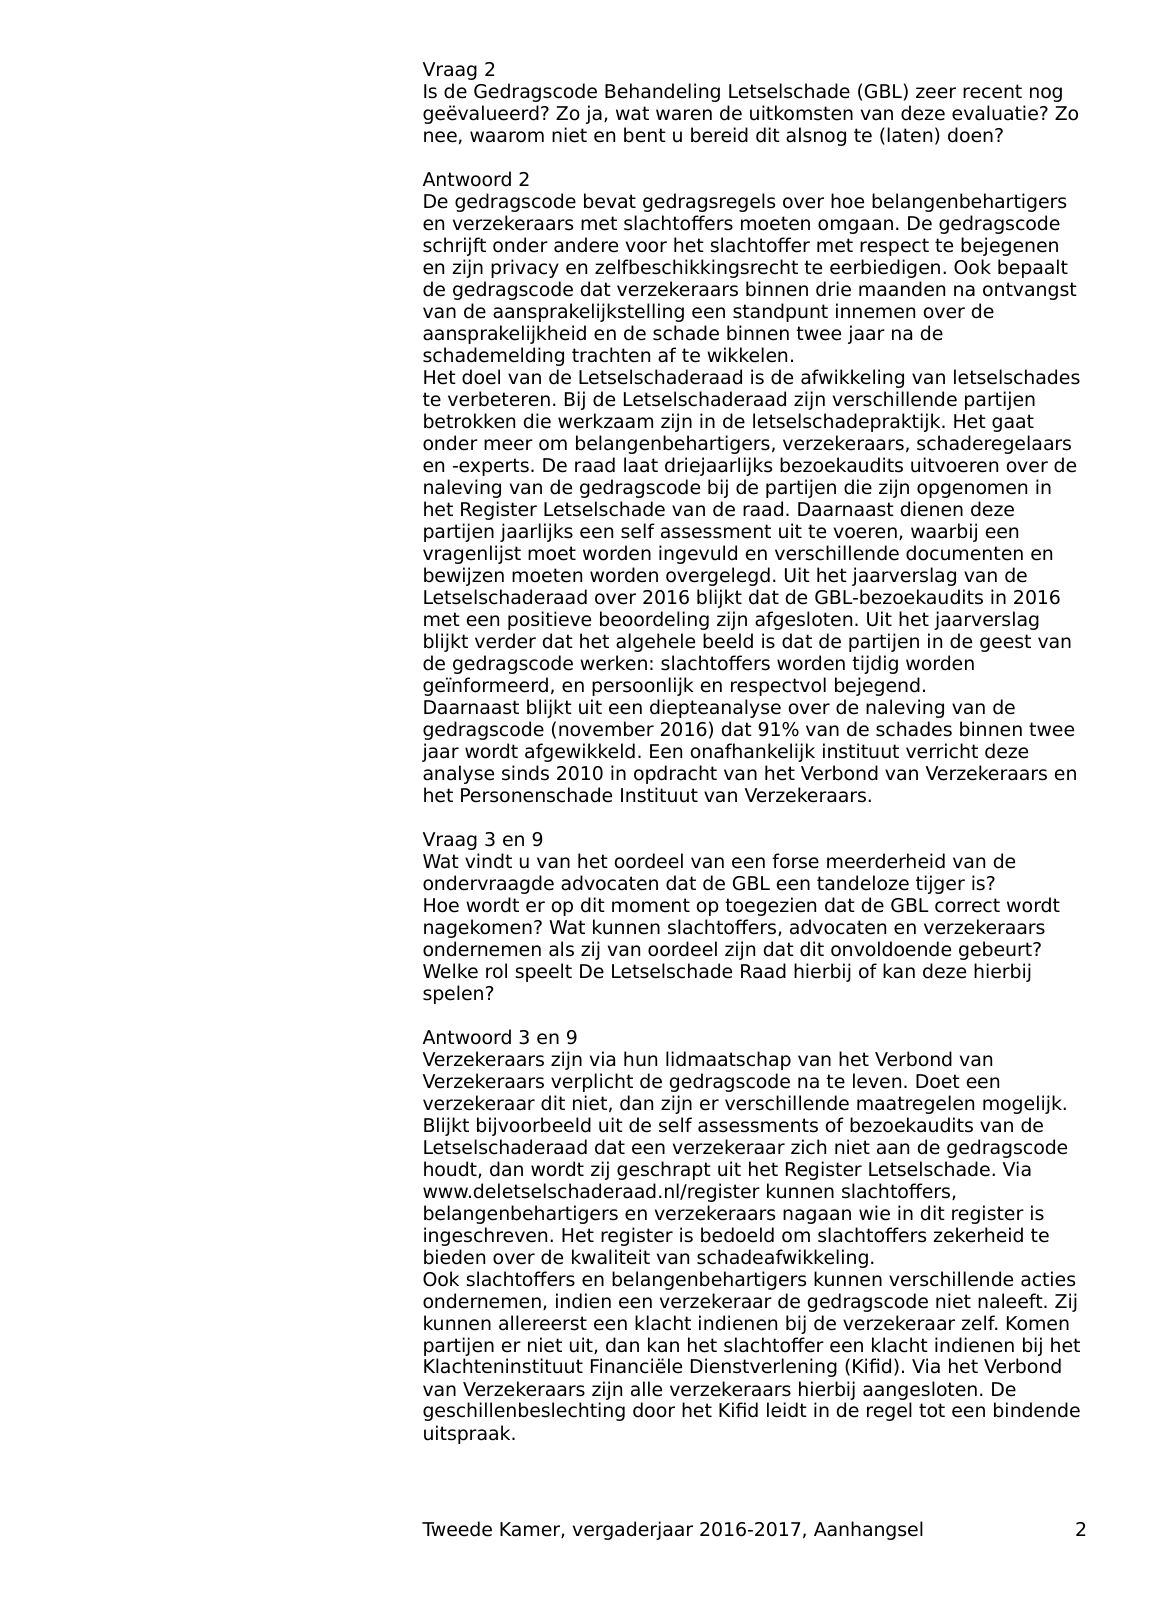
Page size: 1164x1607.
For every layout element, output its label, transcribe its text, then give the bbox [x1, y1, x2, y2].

text Verzekeraars zijn via hun lidmaatschap van het Verbond van Verzekeraars verplicht de gedragscode na te leven. Doet een verzekeraar dit niet, dan zijn er verschillende maatregelen mogelijk. Blijkt bijvoorbeeld uit de self assessments of bezoekaudits van de Letselschaderaad dat een verzekeraar zich niet aan de gedragscode houdt, dan wordt zij geschrapt uit het Register Letselschade. Via www.deletselschaderaad.nl/register kunnen slachtoffers, belangenbehartigers en verzekeraars nagaan wie in dit register is ingeschreven. Het register is bedoeld om slachtoffers zekerheid te bieden over de kwaliteit van schadeafwikkeling. [422, 1049, 1087, 1268]
text De gedragscode bevat gedragsregels over hoe belangenbehartigers en verzekeraars met slachtoffers moeten omgaan. De gedragscode schrijft onder andere voor het slachtoffer met respect te bejegenen en zijn privacy en zelfbeschikkingsrecht te eerbiedigen. Ook bepaalt de gedragscode dat verzekeraars binnen drie maanden na ontvangst van de aansprakelijkstelling een standpunt innemen over de aansprakelijkheid en de schade binnen twee jaar na de schademelding trachten af te wikkelen. [422, 191, 1087, 367]
text Daarnaast blijkt uit een diepteanalyse over de naleving van de gedragscode (november 2016) dat 91% van de schades binnen twee jaar wordt afgewikkeld. Een onafhankelijk instituut verricht deze analyse sinds 2010 in opdracht van het Verbond van Verzekeraars en het Personenschade Instituut van Verzekeraars. [422, 697, 1087, 807]
text Vraag 3 en 9 [422, 829, 1087, 851]
text Antwoord 2 [422, 169, 1087, 191]
text Het doel van de Letselschaderaad is de afwikkeling van letselschades te verbeteren. Bij de Letselschaderaad zijn verschillende partijen betrokken die werkzaam zijn in de letselschadepraktijk. Het gaat onder meer om belangenbehartigers, verzekeraars, schaderegelaars en -experts. De raad laat driejaarlijks bezoekaudits uitvoeren over de naleving van de gedragscode bij de partijen die zijn opgenomen in het Register Letselschade van de raad. Daarnaast dienen deze partijen jaarlijks een self assessment uit te voeren, waarbij een vragenlijst moet worden ingevuld en verschillende documenten en bewijzen moeten worden overgelegd. Uit het jaarverslag van de Letselschaderaad over 2016 blijkt dat de GBL-bezoekaudits in 2016 met een positieve beoordeling zijn afgesloten. Uit het jaarverslag blijkt verder dat het algehele beeld is dat de partijen in de geest van de gedragscode werken: slachtoffers worden tijdig worden geïnformeerd, en persoonlijk en respectvol bejegend. [422, 367, 1087, 697]
text Antwoord 3 en 9 [422, 1027, 1087, 1049]
text Vraag 2 [422, 59, 1087, 81]
text Wat vindt u van het oordeel van een forse meerderheid van de ondervraagde advocaten dat de GBL een tandeloze tijger is? [422, 851, 1087, 895]
text Is de Gedragscode Behandeling Letselschade (GBL) zeer recent nog geëvalueerd? Zo ja, wat waren de uitkomsten van deze evaluatie? Zo nee, waarom niet en bent u bereid dit alsnog te (laten) doen? [422, 81, 1087, 147]
text Hoe wordt er op dit moment op toegezien dat de GBL correct wordt nagekomen? Wat kunnen slachtoffers, advocaten en verzekeraars ondernemen als zij van oordeel zijn dat dit onvoldoende gebeurt? Welke rol speelt De Letselschade Raad hierbij of kan deze hierbij spelen? [422, 895, 1087, 1004]
text Ook slachtoffers en belangenbehartigers kunnen verschillende acties ondernemen, indien een verzekeraar de gedragscode niet naleeft. Zij kunnen allereerst een klacht indienen bij de verzekeraar zelf. Komen partijen er niet uit, dan kan het slachtoffer een klacht indienen bij het Klachteninstituut Financiële Dienstverlening (Kifid). Via het Verbond van Verzekeraars zijn alle verzekeraars hierbij aangesloten. De geschillenbeslechting door het Kifid leidt in de regel tot een bindende uitspraak. [422, 1268, 1087, 1444]
